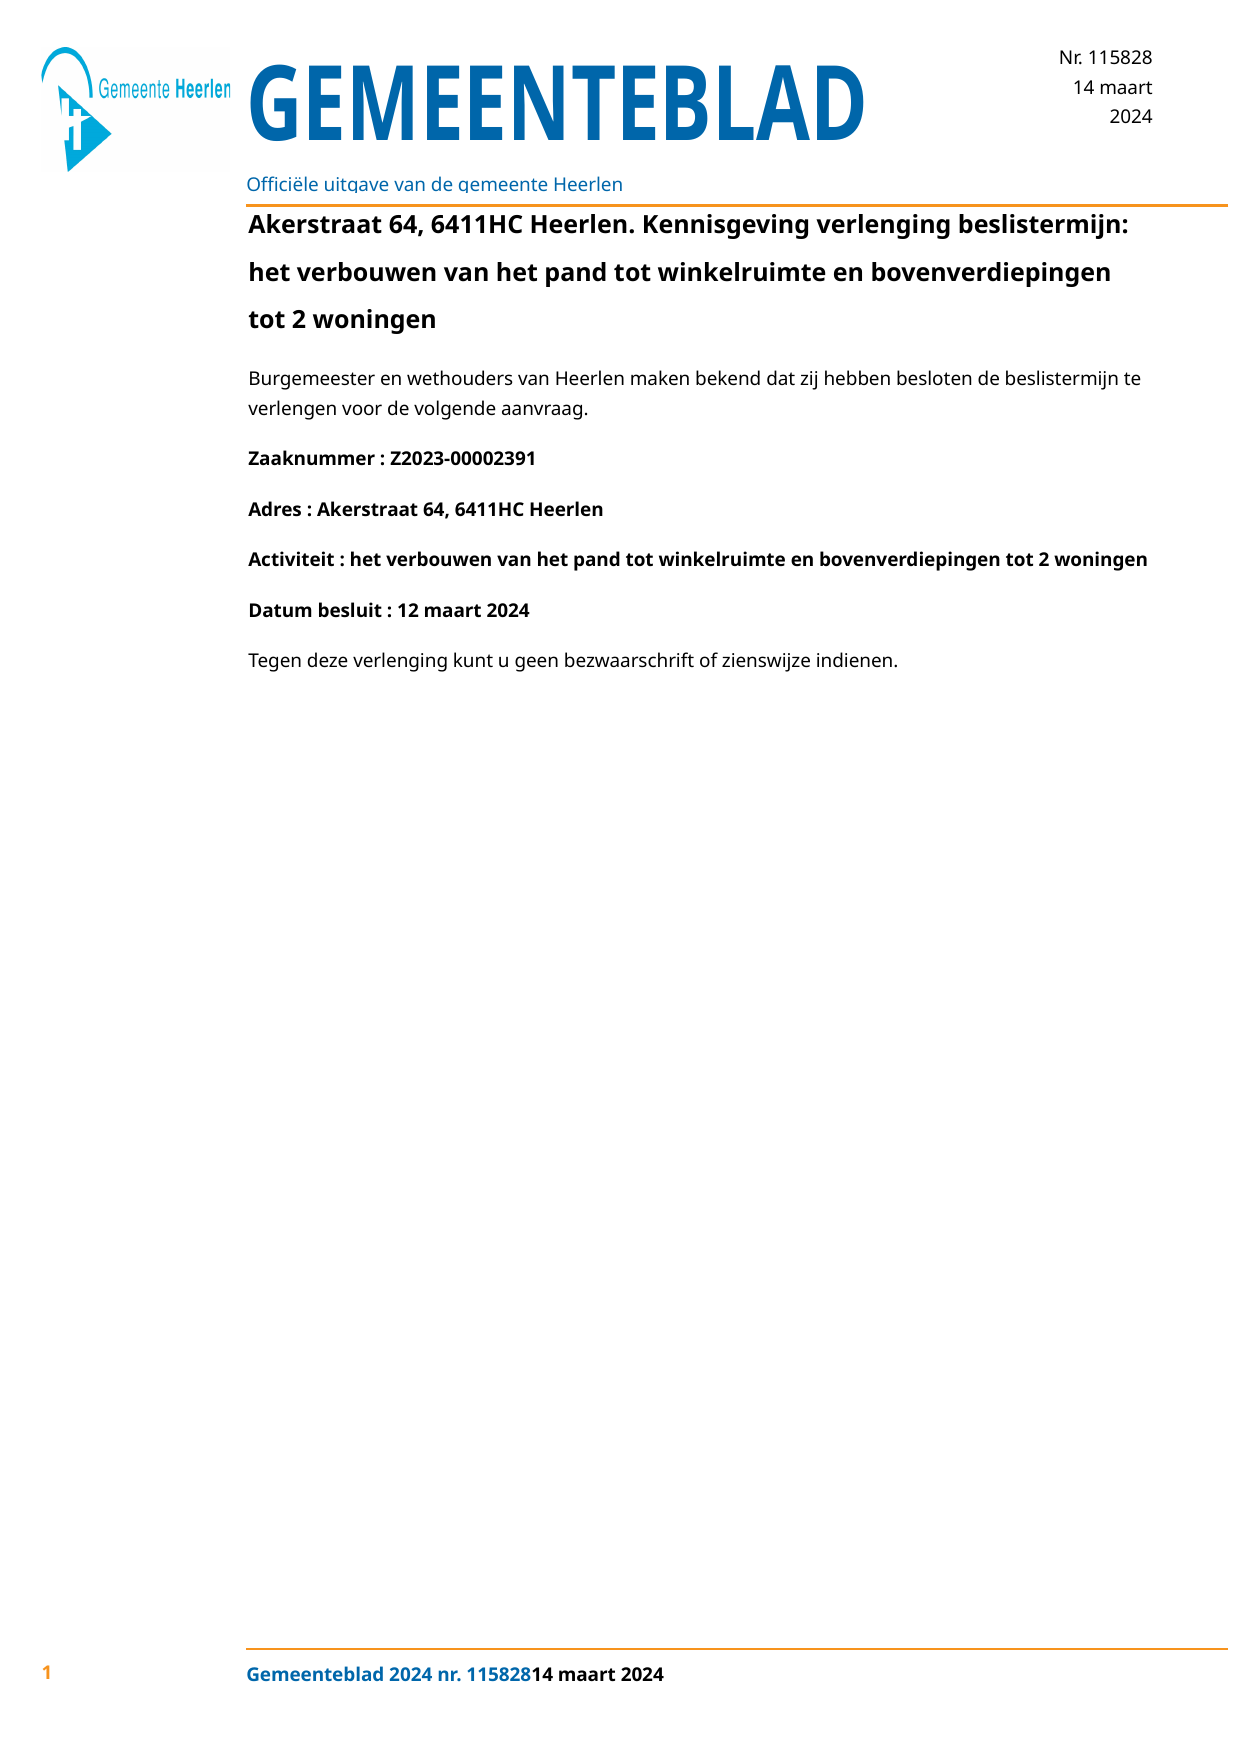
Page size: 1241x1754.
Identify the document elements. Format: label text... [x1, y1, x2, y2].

text Burgemeester en wethouders van Heerlen maken bekend dat zij hebben besloten de beslistermijn te verlengen voor de volgende aanvraag. [248, 366, 1152, 421]
text Datum besluit : 12 maart 2024 [248, 597, 1152, 622]
text Akerstraat 64, 6411HC Heerlen. Kennisgeving verlenging beslistermijn: het verbouwen van het pand tot winkelruimte en bovenverdiepingen tot 2 woningen [248, 207, 1152, 336]
picture [41, 47, 59, 70]
text Activiteit : het verbouwen van het pand tot winkelruimte en bovenverdiepingen tot 2 woningen [248, 546, 1152, 572]
picture [41, 47, 231, 172]
text Tegen deze verlenging kunt u geen bezwaarschrift of zienswijze indienen. [248, 647, 1152, 673]
text Zaaknummer : Z2023-00002391 [248, 446, 1152, 471]
text Adres : Akerstraat 64, 6411HC Heerlen [248, 496, 1152, 522]
